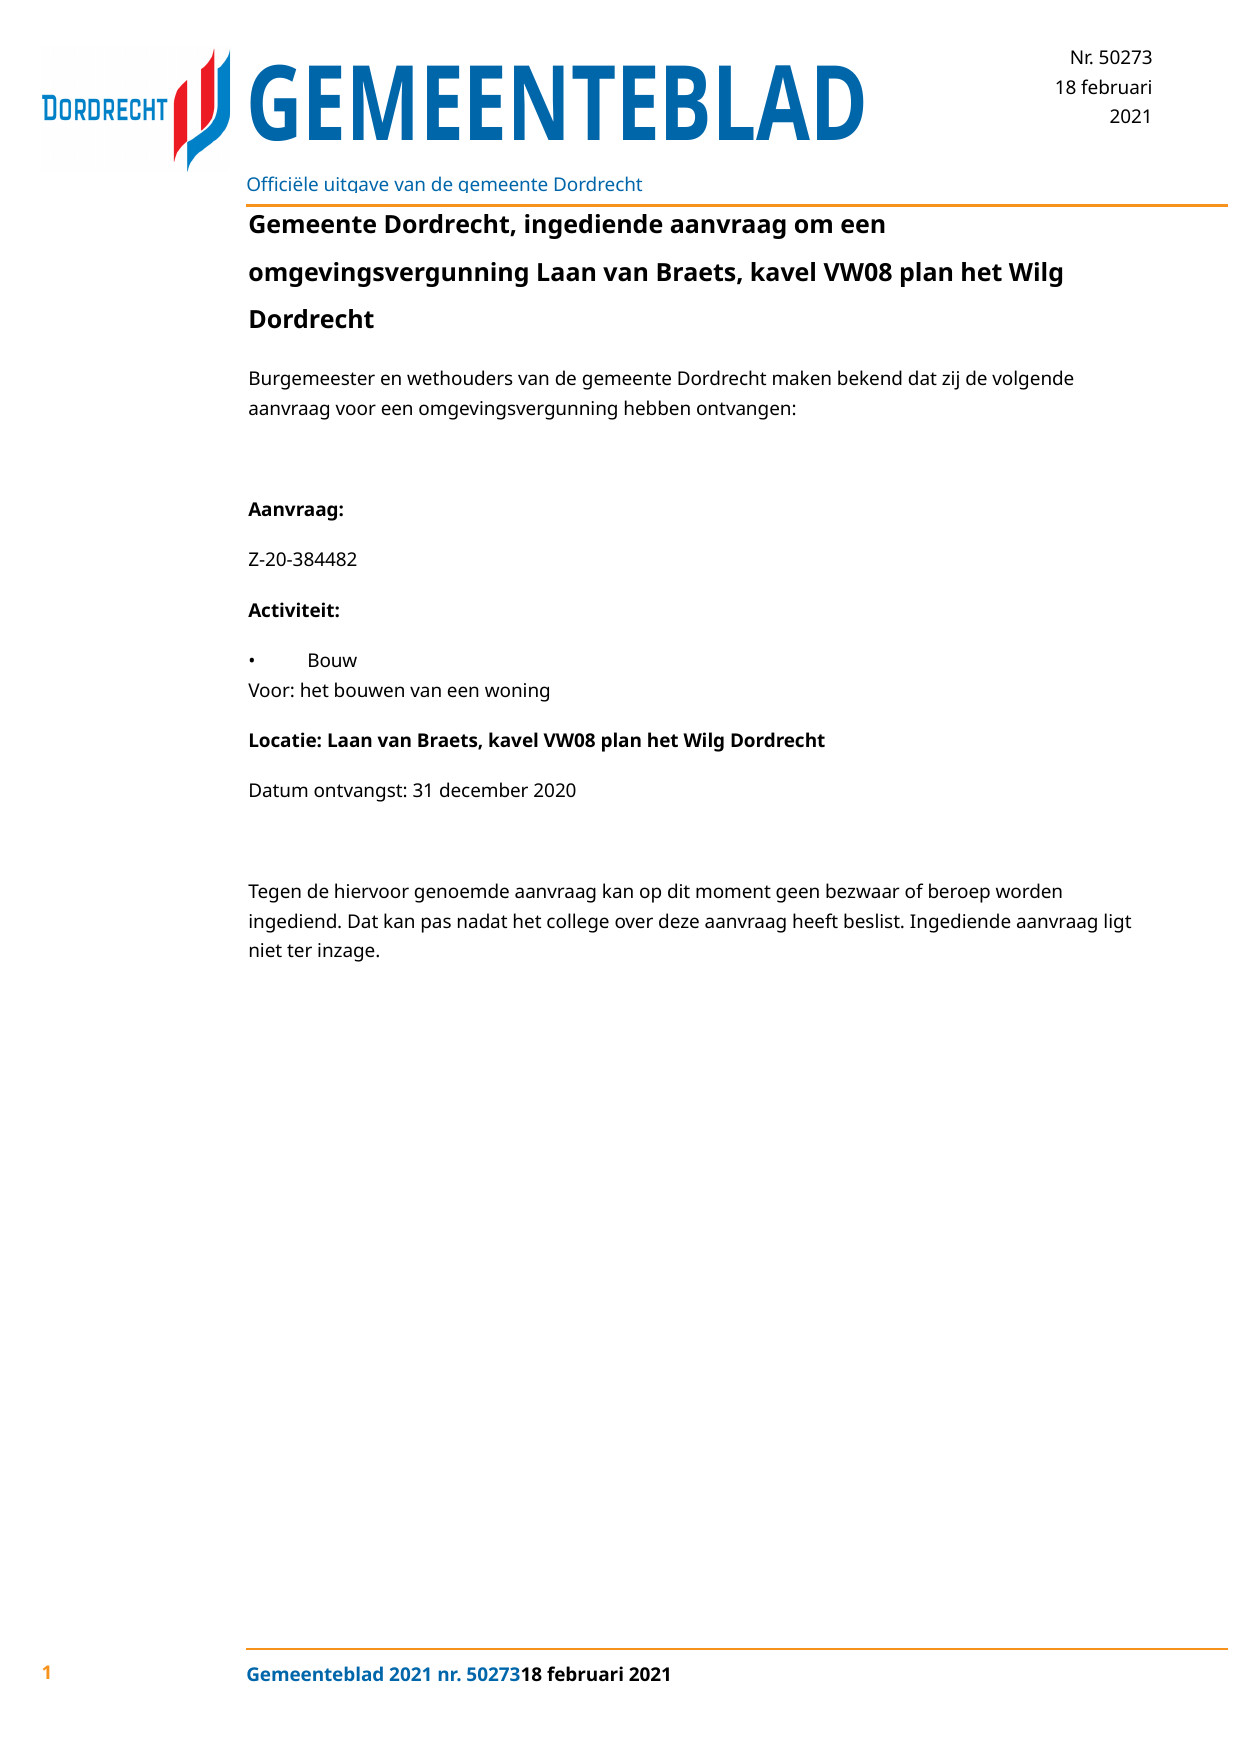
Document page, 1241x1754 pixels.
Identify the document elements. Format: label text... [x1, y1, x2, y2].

text Aanvraag: [248, 496, 1152, 522]
text Z-20-384482 [248, 546, 1152, 572]
list Bouw [248, 647, 1152, 673]
text Burgemeester en wethouders van de gemeente Dordrecht maken bekend dat zij de volgende aanvraag voor een omgevingsvergunning hebben ontvangen: [248, 366, 1152, 421]
picture [41, 47, 231, 172]
text Tegen de hiervoor genoemde aanvraag kan op dit moment geen bezwaar of beroep worden ingediend. Dat kan pas nadat het college over deze aanvraag heeft beslist. Ingediende aanvraag ligt niet ter inzage. [248, 878, 1152, 963]
text Datum ontvangst: 31 december 2020 [248, 778, 1152, 803]
text Voor: het bouwen van een woning [248, 677, 1152, 702]
text Gemeente Dordrecht, ingediende aanvraag om een omgevingsvergunning Laan van Braets, kavel VW08 plan het Wilg Dordrecht [248, 207, 1152, 336]
text Locatie: Laan van Braets, kavel VW08 plan het Wilg Dordrecht [248, 727, 1152, 753]
text Activiteit: [248, 597, 1152, 622]
